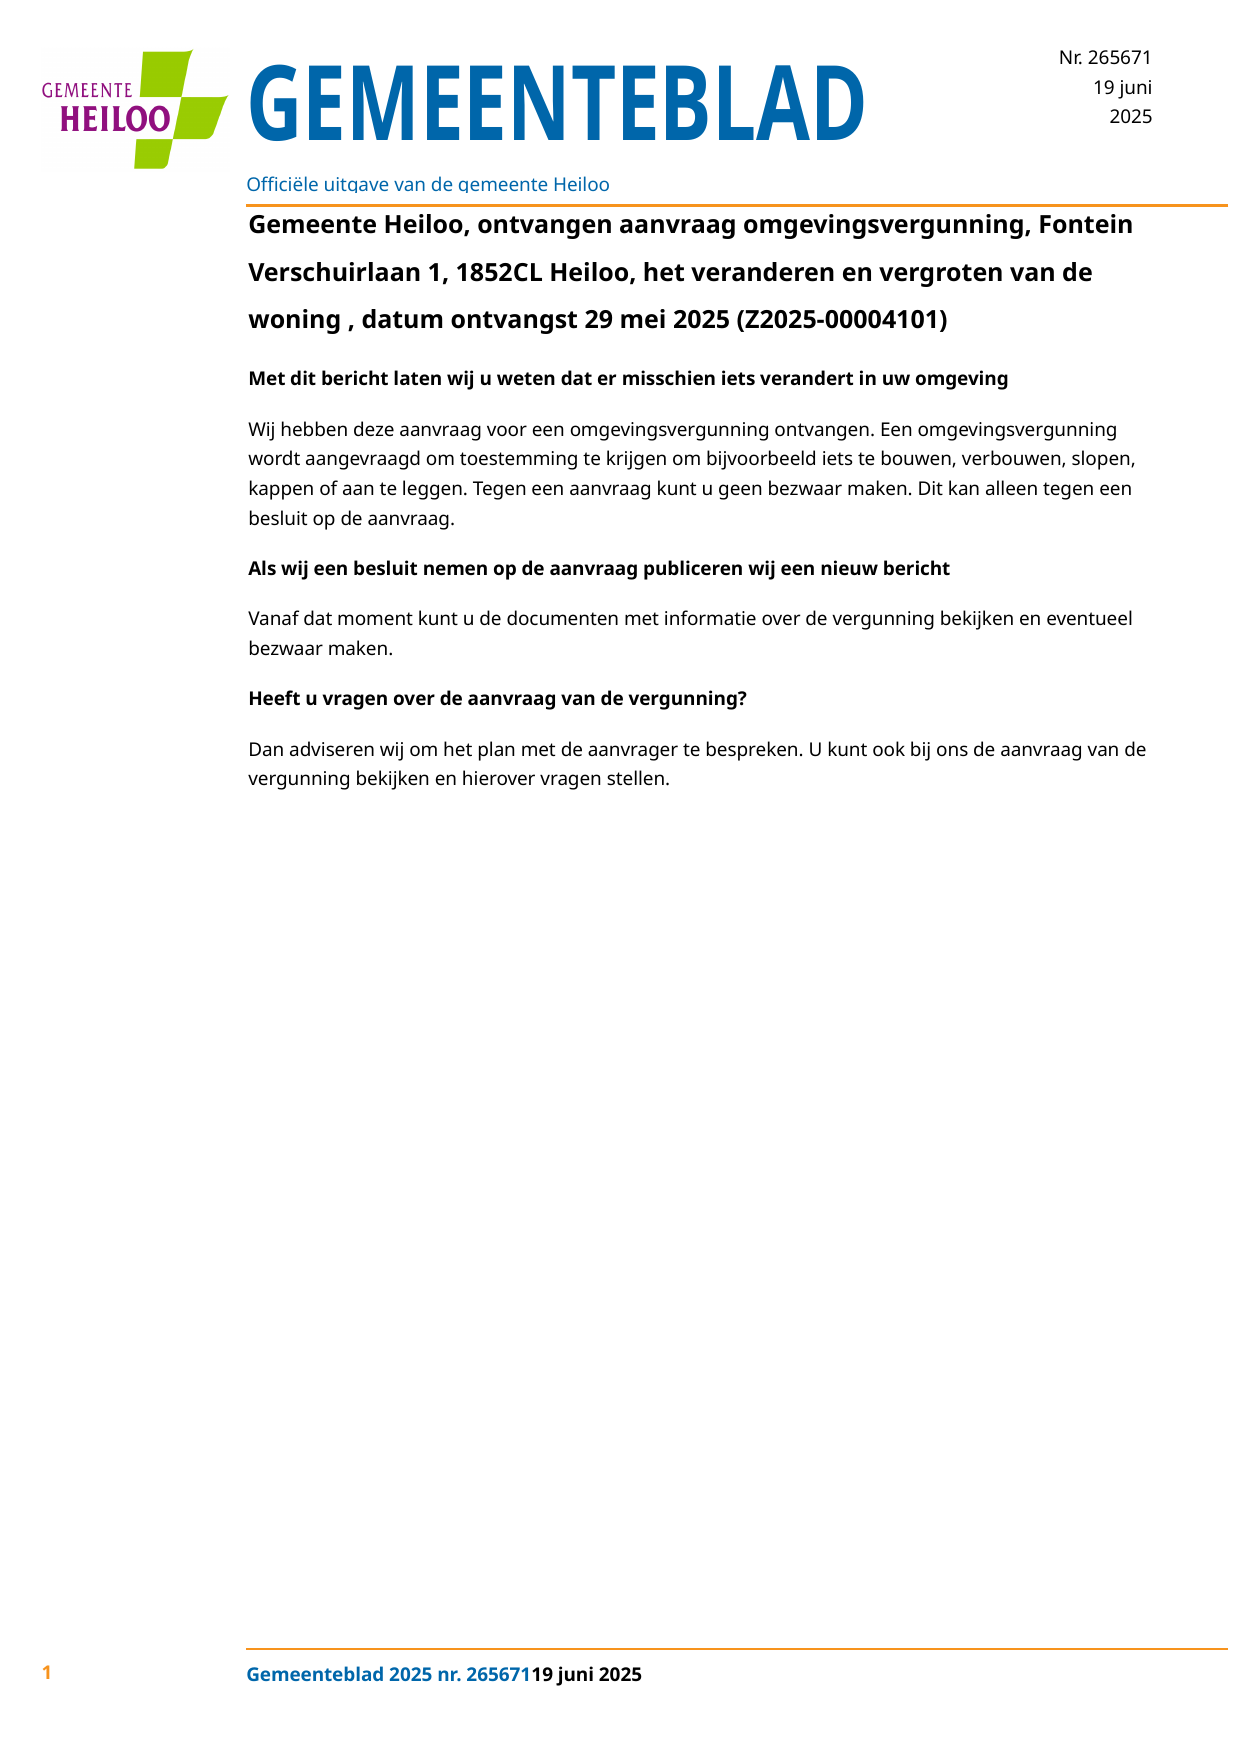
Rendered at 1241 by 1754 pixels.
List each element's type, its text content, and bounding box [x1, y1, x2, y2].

text Als wij een besluit nemen op de aanvraag publiceren wij een nieuw bericht [248, 555, 1152, 581]
text Vanaf dat moment kunt u de documenten met informatie over de vergunning bekijken en eventueel bezwaar maken. [248, 606, 1152, 661]
text Wij hebben deze aanvraag voor een omgevingsvergunning ontvangen. Een omgevingsvergunning wordt aangevraagd om toestemming te krijgen om bijvoorbeeld iets te bouwen, verbouwen, slopen, kappen of aan te leggen. Tegen een aanvraag kunt u geen bezwaar maken. Dit kan alleen tegen een besluit op de aanvraag. [248, 416, 1152, 530]
text Met dit bericht laten wij u weten dat er misschien iets verandert in uw omgeving [248, 366, 1152, 391]
text Heeft u vragen over de aanvraag van de vergunning? [248, 686, 1152, 711]
text Dan adviseren wij om het plan met de aanvrager te bespreken. U kunt ook bij ons de aanvraag van de vergunning bekijken en hierover vragen stellen. [248, 736, 1152, 791]
picture [41, 47, 231, 172]
text Gemeente Heiloo, ontvangen aanvraag omgevingsvergunning, Fontein Verschuirlaan 1, 1852CL Heiloo, het veranderen en vergroten van de woning , datum ontvangst 29 mei 2025 (Z2025-00004101) [248, 207, 1152, 336]
